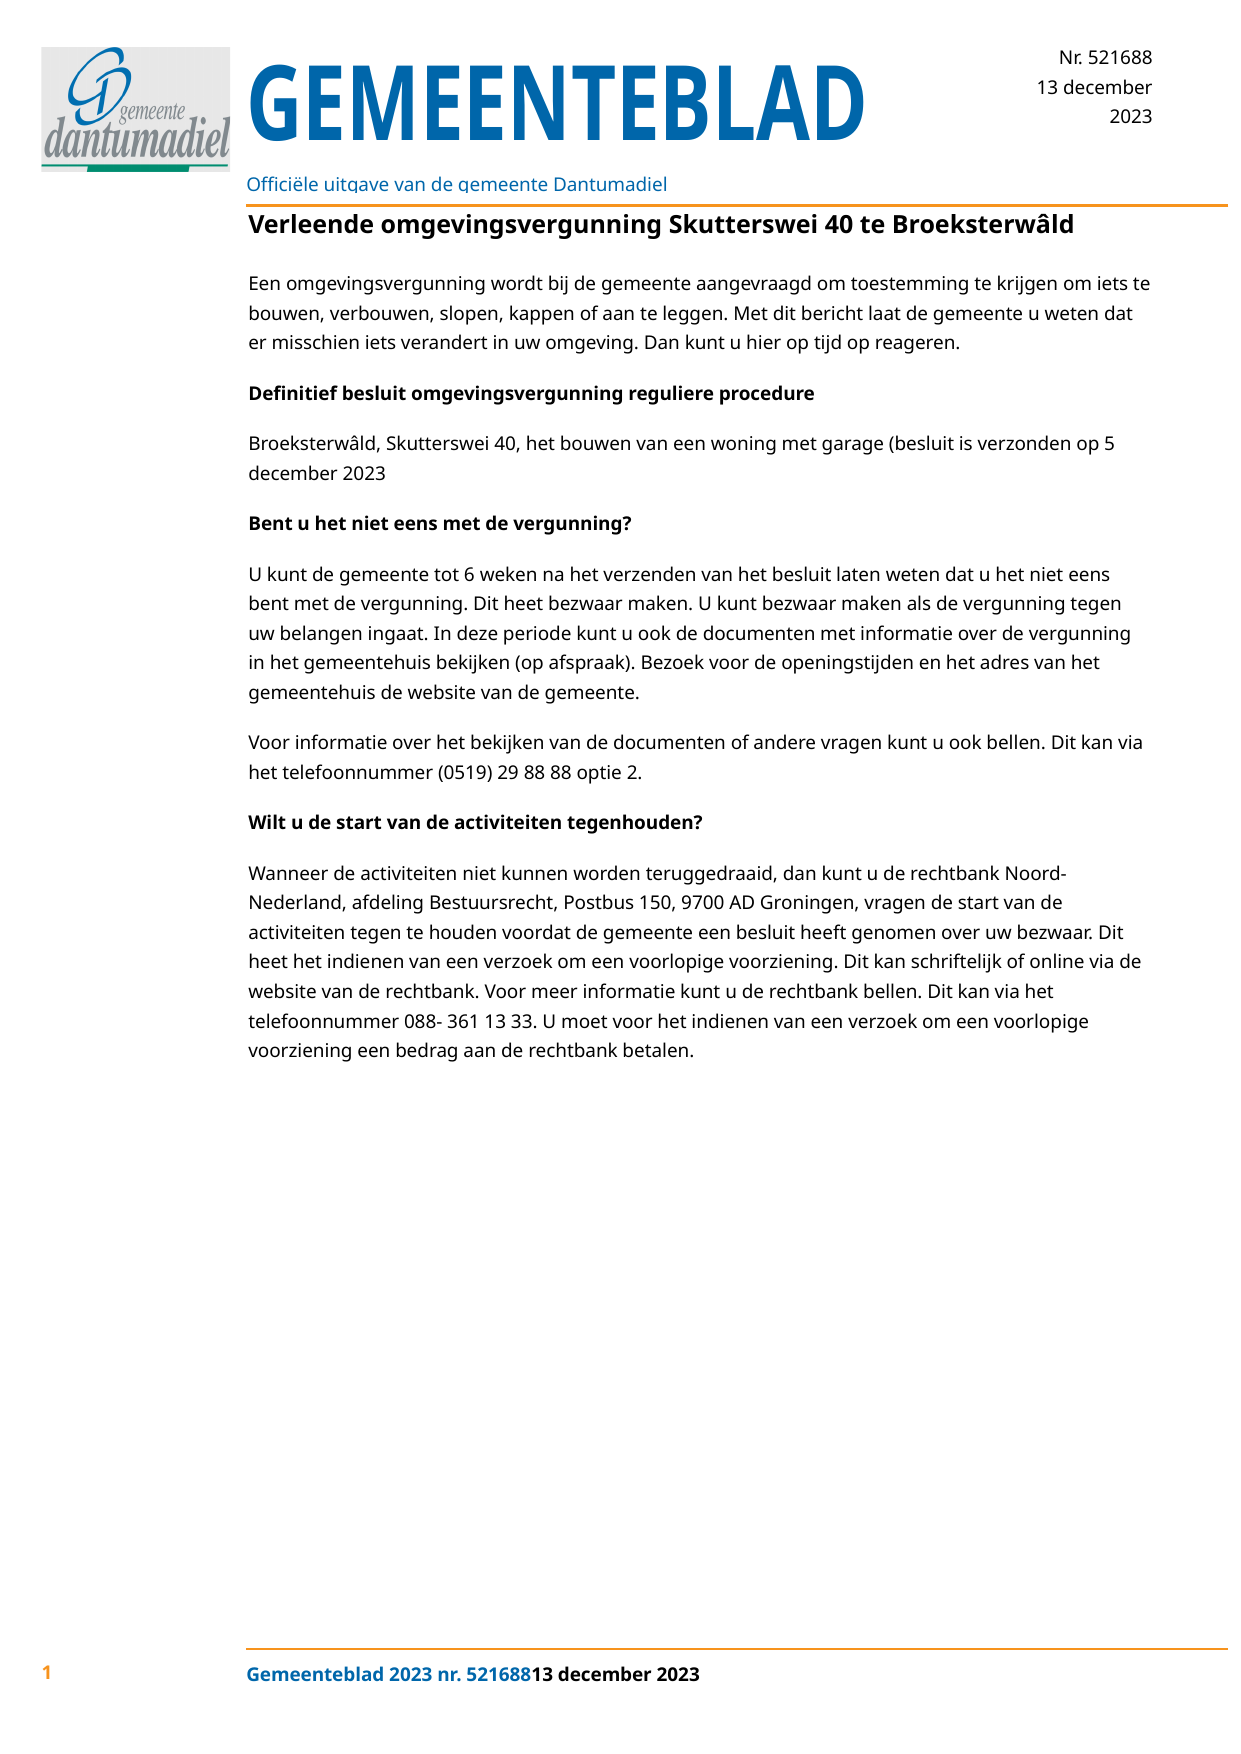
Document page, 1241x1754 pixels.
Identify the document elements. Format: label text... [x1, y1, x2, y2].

text Definitief besluit omgevingsvergunning reguliere procedure [248, 380, 1152, 406]
text Wanneer de activiteiten niet kunnen worden teruggedraaid, dan kunt u de rechtbank Noord-Nederland, afdeling Bestuursrecht, Postbus 150, 9700 AD Groningen, vragen de start van de activiteiten tegen te houden voordat de gemeente een besluit heeft genomen over uw bezwaar. Dit heet het indienen van een verzoek om een voorlopige voorziening. Dit kan schriftelijk of online via de website van de rechtbank. Voor meer informatie kunt u de rechtbank bellen. Dit kan via het telefoonnummer 088- 361 13 33. U moet voor het indienen van een verzoek om een voorlopige voorziening een bedrag aan de rechtbank betalen. [248, 860, 1152, 1063]
text Bent u het niet eens met de vergunning? [248, 510, 1152, 536]
text Een omgevingsvergunning wordt bij de gemeente aangevraagd om toestemming te krijgen om iets te bouwen, verbouwen, slopen, kappen of aan te leggen. Met dit bericht laat de gemeente u weten dat er misschien iets verandert in uw omgeving. Dan kunt u hier op tijd op reageren. [248, 270, 1152, 355]
text U kunt de gemeente tot 6 weken na het verzenden van het besluit laten weten dat u het niet eens bent met de vergunning. Dit heet bezwaar maken. U kunt bezwaar maken als de vergunning tegen uw belangen ingaat. In deze periode kunt u ook de documenten met informatie over de vergunning in het gemeentehuis bekijken (op afspraak). Bezoek voor de openingstijden en het adres van het gemeentehuis de website van de gemeente. [248, 561, 1152, 705]
text Verleende omgevingsvergunning Skutterswei 40 te Broeksterwâld [248, 207, 1152, 241]
text Wilt u de start van de activiteiten tegenhouden? [248, 809, 1152, 835]
picture [41, 47, 231, 172]
text Voor informatie over het bekijken van de documenten of andere vragen kunt u ook bellen. Dit kan via het telefoonnummer (0519) 29 88 88 optie 2. [248, 729, 1152, 785]
text Broeksterwâld, Skutterswei 40, het bouwen van een woning met garage (besluit is verzonden op 5 december 2023 [248, 430, 1152, 486]
